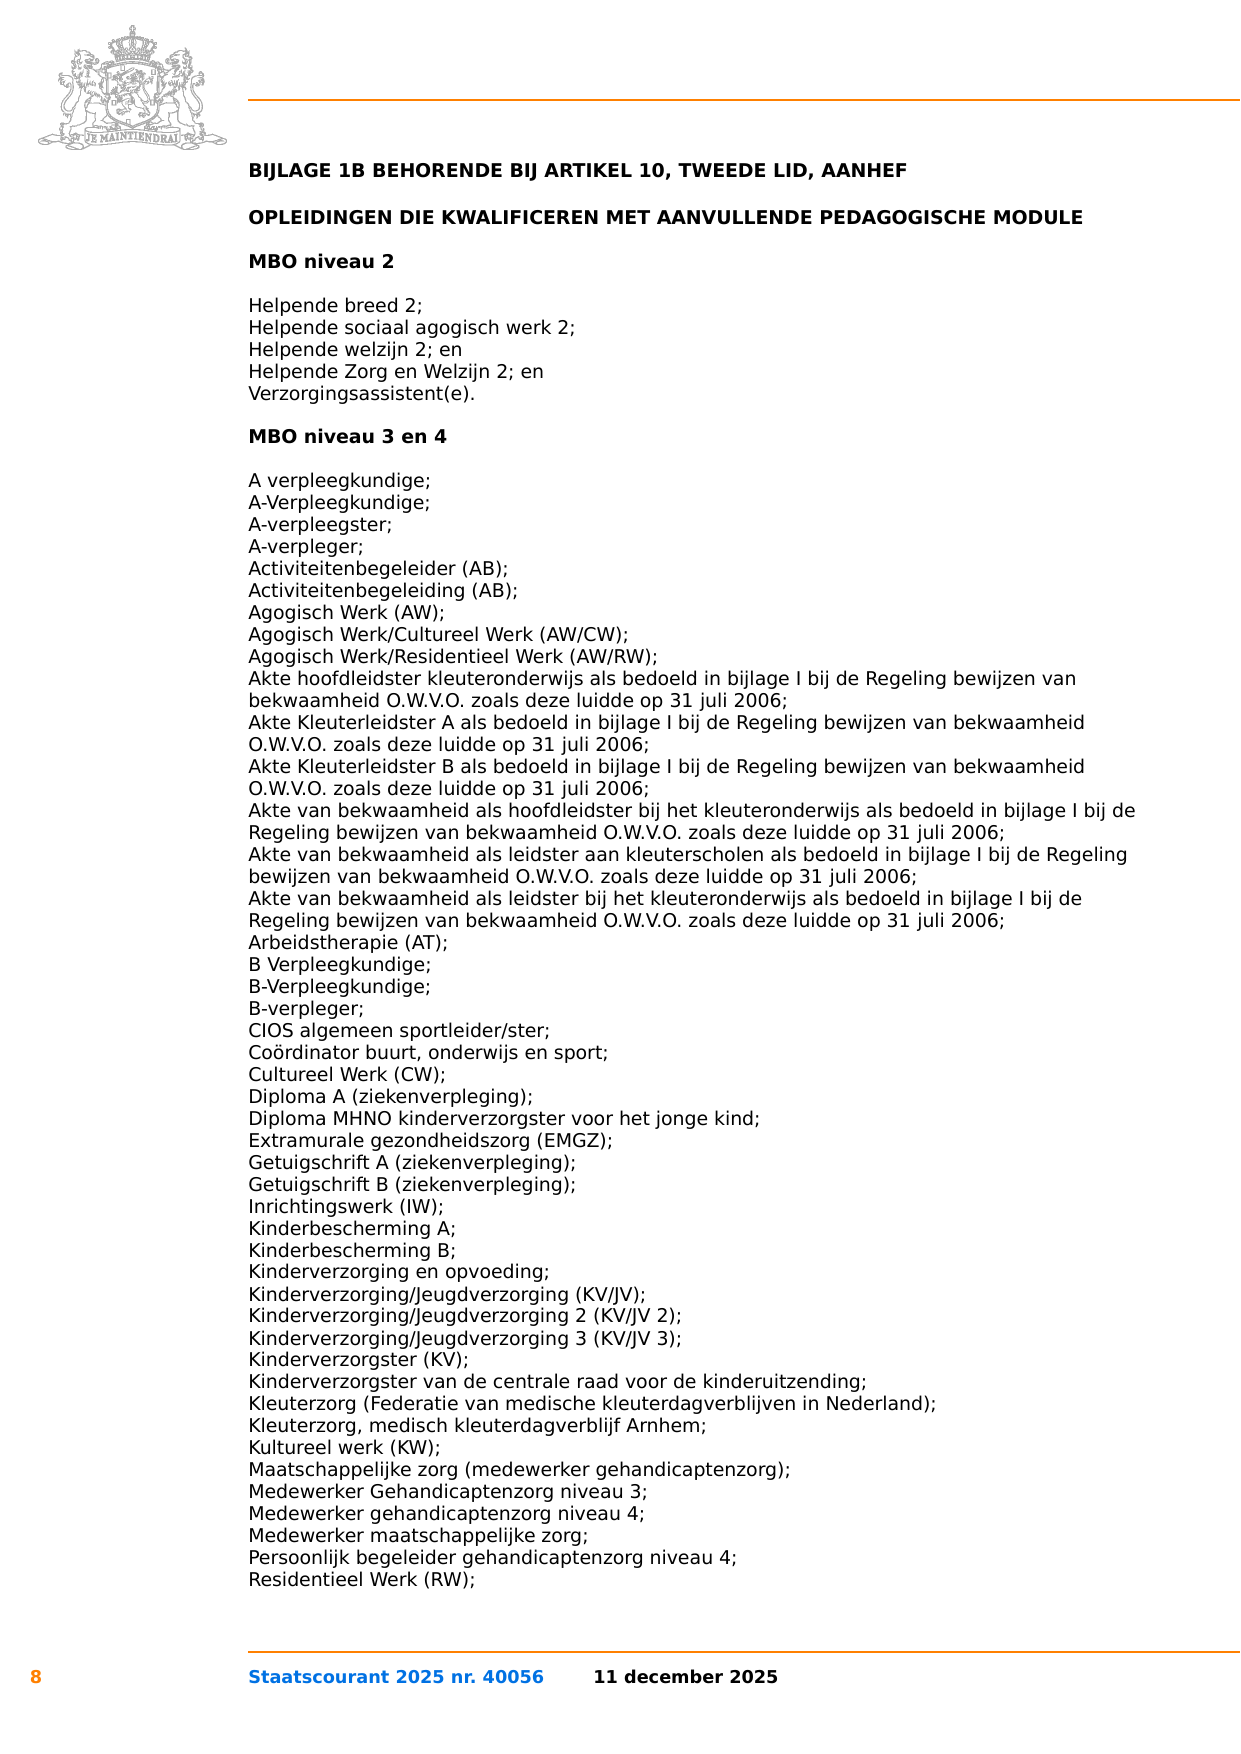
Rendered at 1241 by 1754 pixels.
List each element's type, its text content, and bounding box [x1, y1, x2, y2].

subtitle MBO niveau 2 [248, 251, 1163, 273]
text Cultureel Werk (CW); [248, 1064, 1163, 1086]
text Medewerker gehandicaptenzorg niveau 4; [248, 1503, 1163, 1525]
subtitle OPLEIDINGEN DIE KWALIFICEREN MET AANVULLENDE PEDAGOGISCHE MODULE [248, 207, 1163, 229]
text Akte Kleuterleidster B als bedoeld in bijlage I bij de Regeling bewijzen van bekwaamheid O.W.V.O. zoals deze luidde op 31 juli 2006; [248, 756, 1163, 800]
text Kinderverzorgster van de centrale raad voor de kinderuitzending; [248, 1371, 1163, 1393]
text Akte van bekwaamheid als leidster bij het kleuteronderwijs als bedoeld in bijlage I bij de Regeling bewijzen van bekwaamheid O.W.V.O. zoals deze luidde op 31 juli 2006; [248, 888, 1163, 932]
text Diploma MHNO kinderverzorgster voor het jonge kind; [248, 1108, 1163, 1129]
text Kinderverzorgster (KV); [248, 1349, 1163, 1371]
text Kinderverzorging/Jeugdverzorging 3 (KV/JV 3); [248, 1327, 1163, 1349]
text Helpende breed 2; [248, 294, 1163, 317]
text Kinderbescherming A; [248, 1217, 1163, 1239]
text B Verpleegkundige; [248, 954, 1163, 976]
text Helpende sociaal agogisch werk 2; [248, 317, 1163, 338]
text A verpleegkundige; [248, 470, 1163, 492]
text B-verpleger; [248, 998, 1163, 1020]
subtitle MBO niveau 3 en 4 [248, 426, 1163, 448]
text Verzorgingsassistent(e). [248, 382, 1163, 404]
text Activiteitenbegeleiding (AB); [248, 580, 1163, 602]
text Akte hoofdleidster kleuteronderwijs als bedoeld in bijlage I bij de Regeling bewijzen van bekwaamheid O.W.V.O. zoals deze luidde op 31 juli 2006; [248, 668, 1163, 712]
text Agogisch Werk/Cultureel Werk (AW/CW); [248, 624, 1163, 646]
text B-Verpleegkundige; [248, 976, 1163, 998]
text Helpende welzijn 2; en [248, 338, 1163, 361]
text Persoonlijk begeleider gehandicaptenzorg niveau 4; [248, 1547, 1163, 1569]
text Akte van bekwaamheid als leidster aan kleuterscholen als bedoeld in bijlage I bij de Regeling bewijzen van bekwaamheid O.W.V.O. zoals deze luidde op 31 juli 2006; [248, 844, 1163, 888]
text Medewerker Gehandicaptenzorg niveau 3; [248, 1481, 1163, 1503]
text Activiteitenbegeleider (AB); [248, 558, 1163, 580]
text Agogisch Werk/Residentieel Werk (AW/RW); [248, 646, 1163, 668]
text Inrichtingswerk (IW); [248, 1196, 1163, 1217]
picture [38, 25, 227, 150]
text Helpende Zorg en Welzijn 2; en [248, 361, 1163, 382]
text Kultureel werk (KW); [248, 1437, 1163, 1459]
text A-Verpleegkundige; [248, 492, 1163, 514]
text Coördinator buurt, onderwijs en sport; [248, 1042, 1163, 1064]
text Kinderverzorging en opvoeding; [248, 1261, 1163, 1283]
text Akte van bekwaamheid als hoofdleidster bij het kleuteronderwijs als bedoeld in bijlage I bij de Regeling bewijzen van bekwaamheid O.W.V.O. zoals deze luidde op 31 juli 2006; [248, 800, 1163, 844]
text Kinderverzorging/Jeugdverzorging (KV/JV); [248, 1283, 1163, 1305]
text Getuigschrift A (ziekenverpleging); [248, 1152, 1163, 1173]
text Maatschappelijke zorg (medewerker gehandicaptenzorg); [248, 1459, 1163, 1481]
text Kinderverzorging/Jeugdverzorging 2 (KV/JV 2); [248, 1305, 1163, 1327]
text Agogisch Werk (AW); [248, 602, 1163, 624]
text Diploma A (ziekenverpleging); [248, 1086, 1163, 1108]
text Akte Kleuterleidster A als bedoeld in bijlage I bij de Regeling bewijzen van bekwaamheid O.W.V.O. zoals deze luidde op 31 juli 2006; [248, 712, 1163, 756]
text Medewerker maatschappelijke zorg; [248, 1525, 1163, 1547]
text Kinderbescherming B; [248, 1239, 1163, 1261]
text A-verpleegster; [248, 514, 1163, 536]
text Extramurale gezondheidszorg (EMGZ); [248, 1129, 1163, 1152]
text Kleuterzorg, medisch kleuterdagverblijf Arnhem; [248, 1415, 1163, 1437]
text A-verpleger; [248, 536, 1163, 558]
subtitle BIJLAGE 1B BEHORENDE BIJ ARTIKEL 10, TWEEDE LID, AANHEF [248, 160, 1163, 182]
text Residentieel Werk (RW); [248, 1569, 1163, 1591]
text Kleuterzorg (Federatie van medische kleuterdagverblijven in Nederland); [248, 1393, 1163, 1415]
text Arbeidstherapie (AT); [248, 932, 1163, 954]
text CIOS algemeen sportleider/ster; [248, 1020, 1163, 1042]
text Getuigschrift B (ziekenverpleging); [248, 1173, 1163, 1196]
